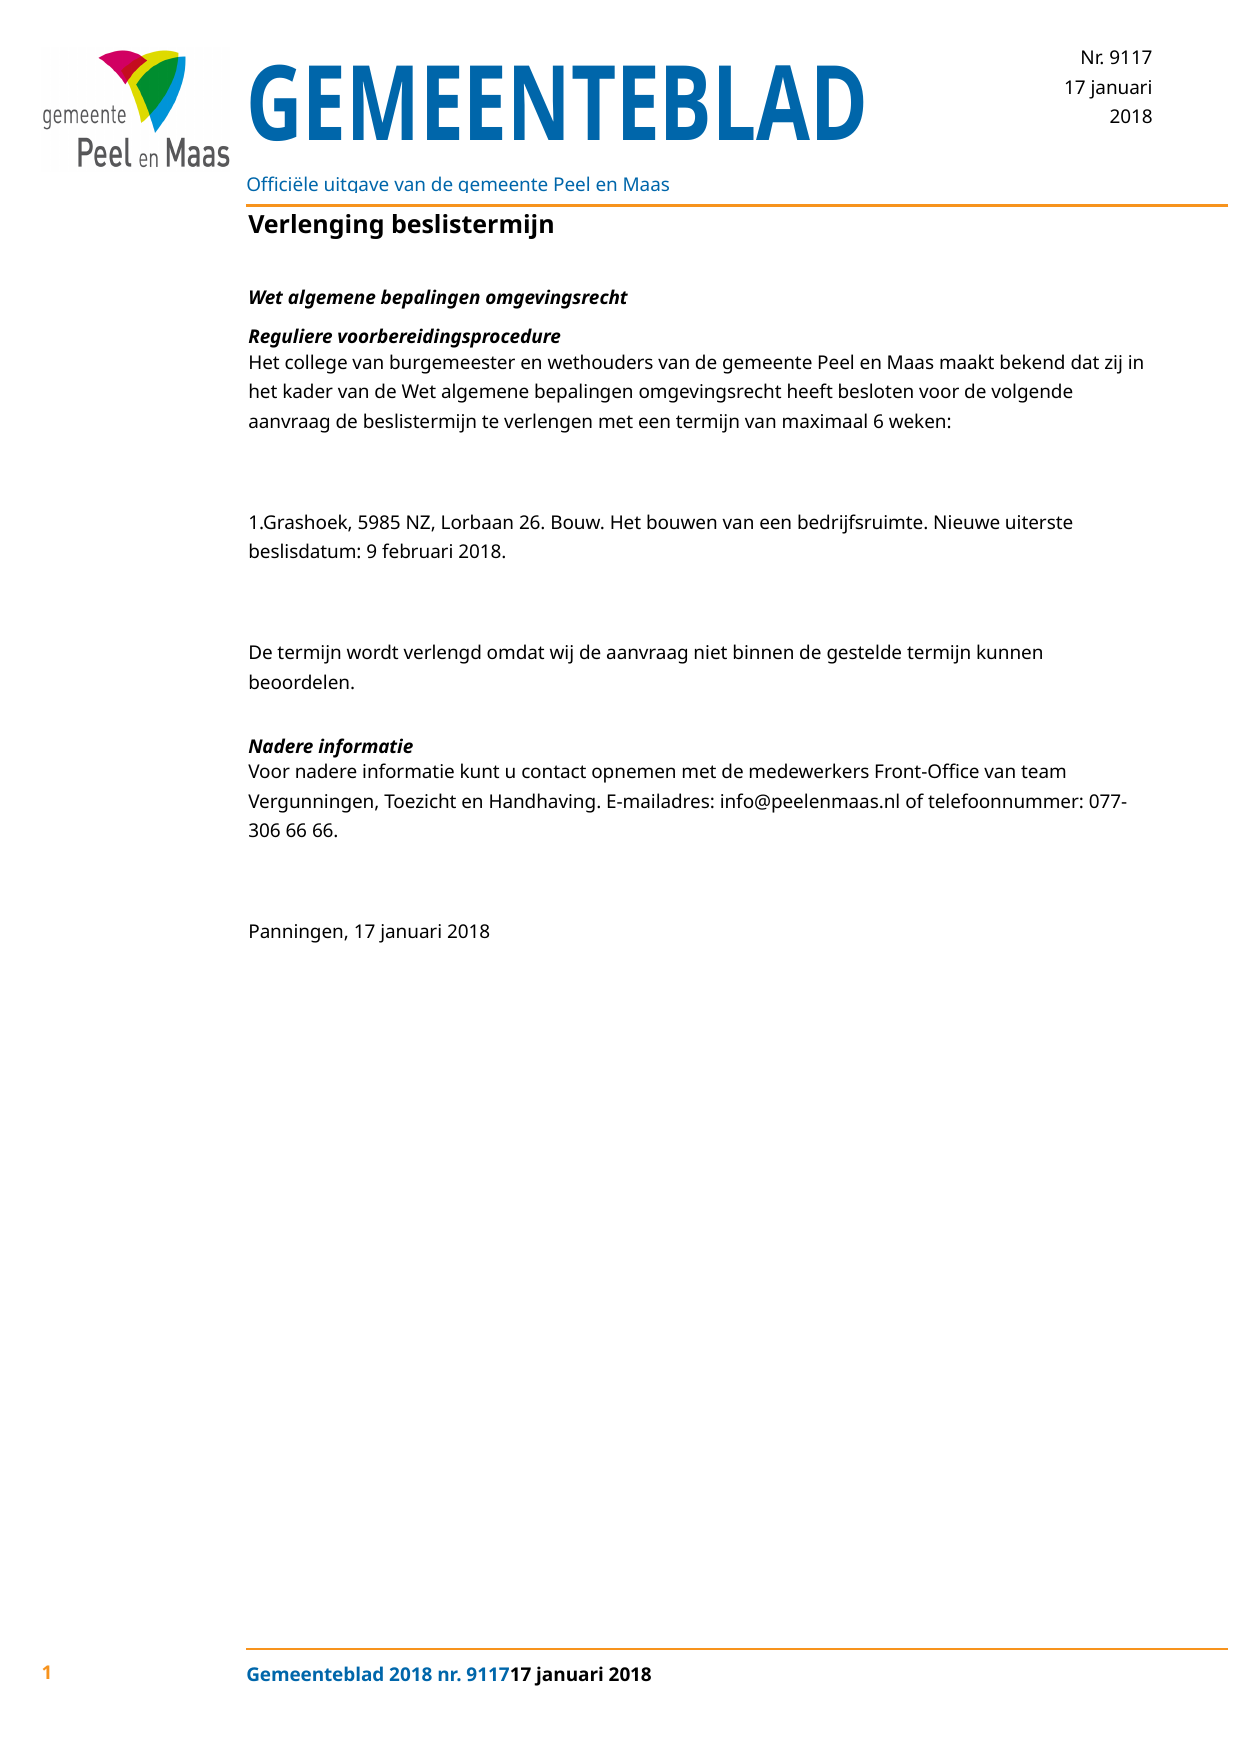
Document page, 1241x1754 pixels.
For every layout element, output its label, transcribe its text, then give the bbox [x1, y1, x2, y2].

text De termijn wordt verlengd omdat wij de aanvraag niet binnen de gestelde termijn kunnen beoordelen. [248, 639, 1152, 694]
picture [41, 47, 231, 172]
text Verlenging beslistermijn [248, 207, 1152, 241]
text Panningen, 17 januari 2018 [248, 918, 1152, 944]
text 1.Grashoek, 5985 NZ, Lorbaan 26. Bouw. Het bouwen van een bedrijfsruimte. Nieuwe uiterste beslisdatum: 9 februari 2018. [248, 509, 1152, 564]
text Nadere informatie [248, 733, 1152, 758]
text Reguliere voorbereidingsprocedure [248, 323, 1152, 349]
text Het college van burgemeester en wethouders van de gemeente Peel en Maas maakt bekend dat zij in het kader van de Wet algemene bepalingen omgevingsrecht heeft besloten voor de volgende aanvraag de beslistermijn te verlengen met een termijn van maximaal 6 weken: [248, 349, 1152, 434]
text Wet algemene bepalingen omgevingsrecht [248, 284, 1152, 309]
text Voor nadere informatie kunt u contact opnemen met de medewerkers Front-Office van team Vergunningen, Toezicht en Handhaving. E-mailadres: info@peelenmaas.nl of telefoonnummer: 077- 306 66 66. [248, 758, 1152, 843]
